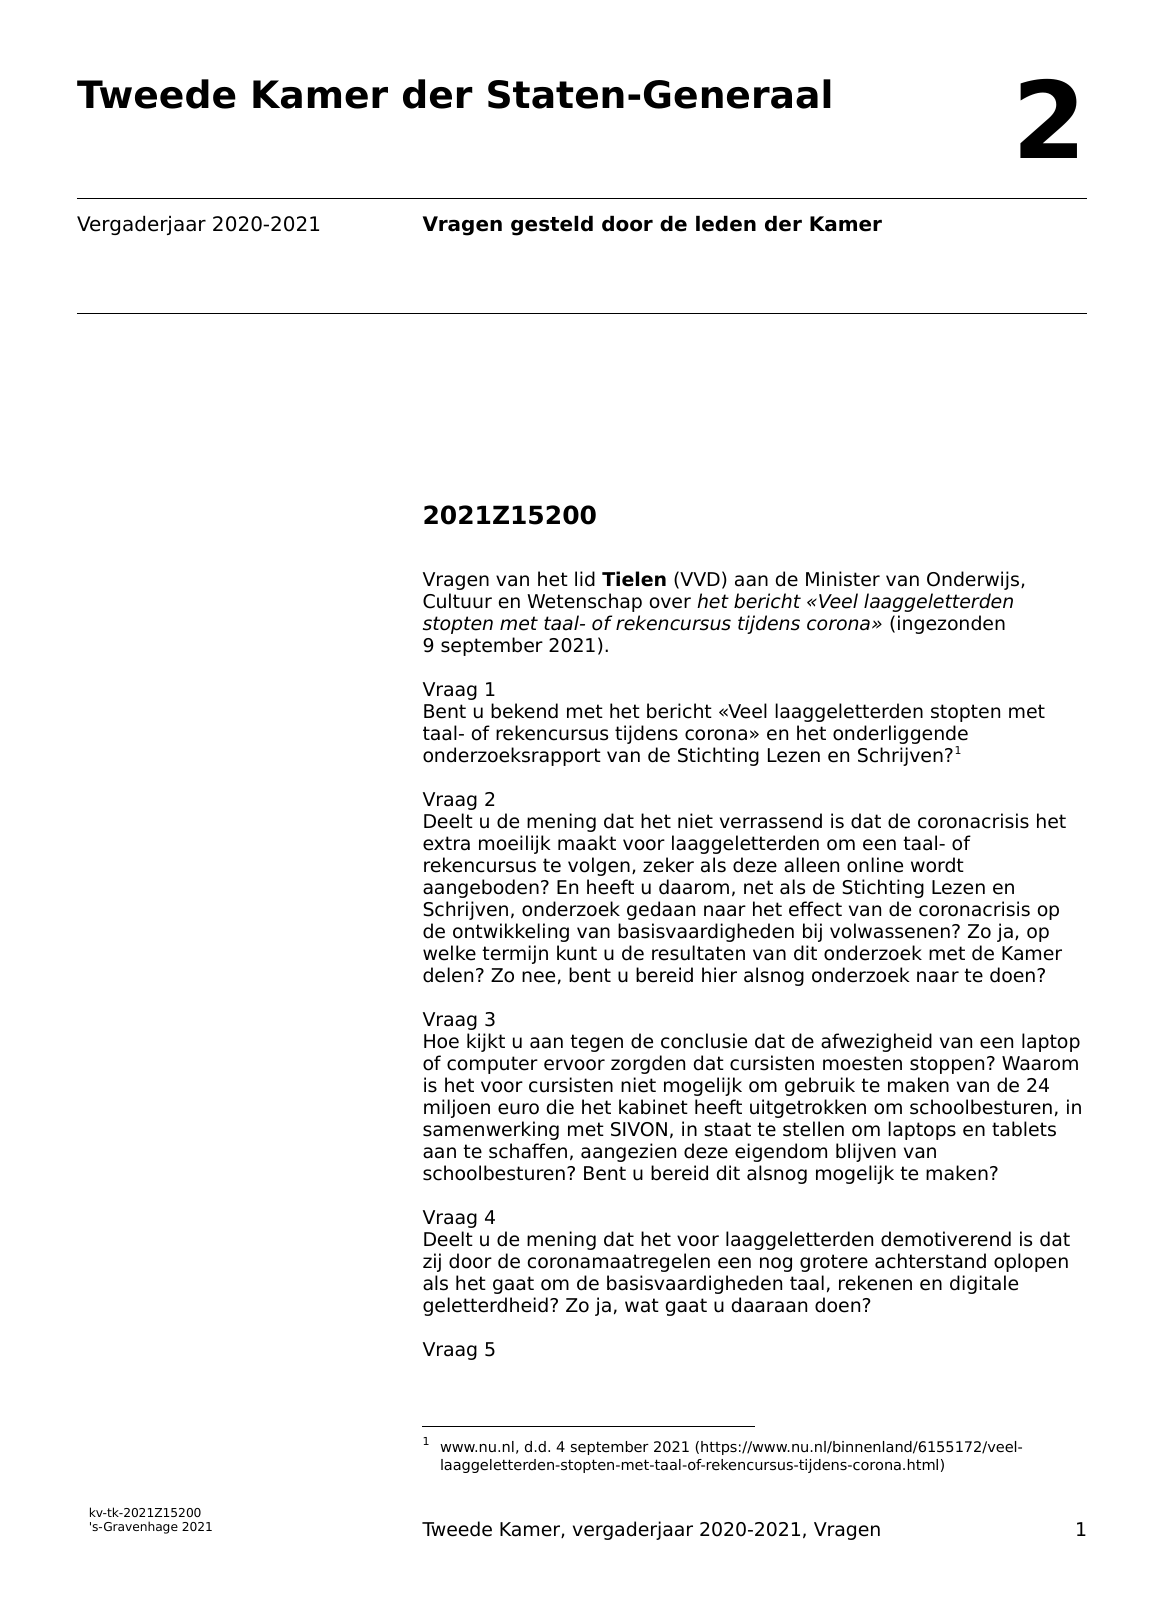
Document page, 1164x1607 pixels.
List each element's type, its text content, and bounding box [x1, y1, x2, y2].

table_cell Vragen gesteld door de leden der Kamer [422, 199, 1087, 313]
text kv-tk-2021Z15200 [88, 1506, 323, 1520]
text Vraag 2 [422, 789, 1087, 811]
text Deelt u de mening dat het niet verrassend is dat de coronacrisis het extra moeilijk maakt voor laaggeletterden om een taal- of rekencursus te volgen, zeker als deze alleen online wordt aangeboden? En heeft u daarom, net als de Stichting Lezen en Schrijven, onderzoek gedaan naar het effect van de coronacrisis op de ontwikkeling van basisvaardigheden bij volwassenen? Zo ja, op welke termijn kunt u de resultaten van dit onderzoek met de Kamer delen? Zo nee, bent u bereid hier alsnog onderzoek naar te doen? [422, 811, 1087, 987]
table_header 2 [886, 59, 1087, 198]
text Vraag 4 [422, 1207, 1087, 1229]
table_cell Vergaderjaar 2020-2021 [77, 199, 422, 313]
text Vraag 1 [422, 679, 1087, 701]
text 2021Z15200 [422, 501, 1087, 531]
text 's-Gravenhage 2021 [88, 1520, 323, 1534]
text Vraag 3 [422, 1009, 1087, 1031]
text www.nu.nl, d.d. 4 september 2021 (https://www.nu.nl/binnenland/6155172/veel-laaggeletterden-stopten-met-taal-of-rekencursus-tijdens-corona.html) [422, 1435, 1087, 1474]
text Vragen van het lid Tielen (VVD) aan de Minister van Onderwijs, Cultuur en Wetenschap over het bericht «Veel laaggeletterden stopten met taal- of rekencursus tijdens corona» (ingezonden 9 september 2021). [422, 569, 1087, 657]
text Vraag 5 [422, 1339, 1087, 1361]
text Deelt u de mening dat het voor laaggeletterden demotiverend is dat zij door de coronamaatregelen een nog grotere achterstand oplopen als het gaat om de basisvaardigheden taal, rekenen en digitale geletterdheid? Zo ja, wat gaat u daaraan doen? [422, 1229, 1087, 1317]
text Bent u bekend met het bericht «Veel laaggeletterden stopten met taal- of rekencursus tijdens corona» en het onderliggende onderzoeksrapport van de Stichting Lezen en Schrijven? [422, 701, 1087, 767]
table_header Tweede Kamer der Staten-Generaal [77, 59, 886, 198]
text Hoe kijkt u aan tegen de conclusie dat de afwezigheid van een laptop of computer ervoor zorgden dat cursisten moesten stoppen? Waarom is het voor cursisten niet mogelijk om gebruik te maken van de 24 miljoen euro die het kabinet heeft uitgetrokken om schoolbesturen, in samenwerking met SIVON, in staat te stellen om laptops en tablets aan te schaffen, aangezien deze eigendom blijven van schoolbesturen? Bent u bereid dit alsnog mogelijk te maken? [422, 1031, 1087, 1185]
